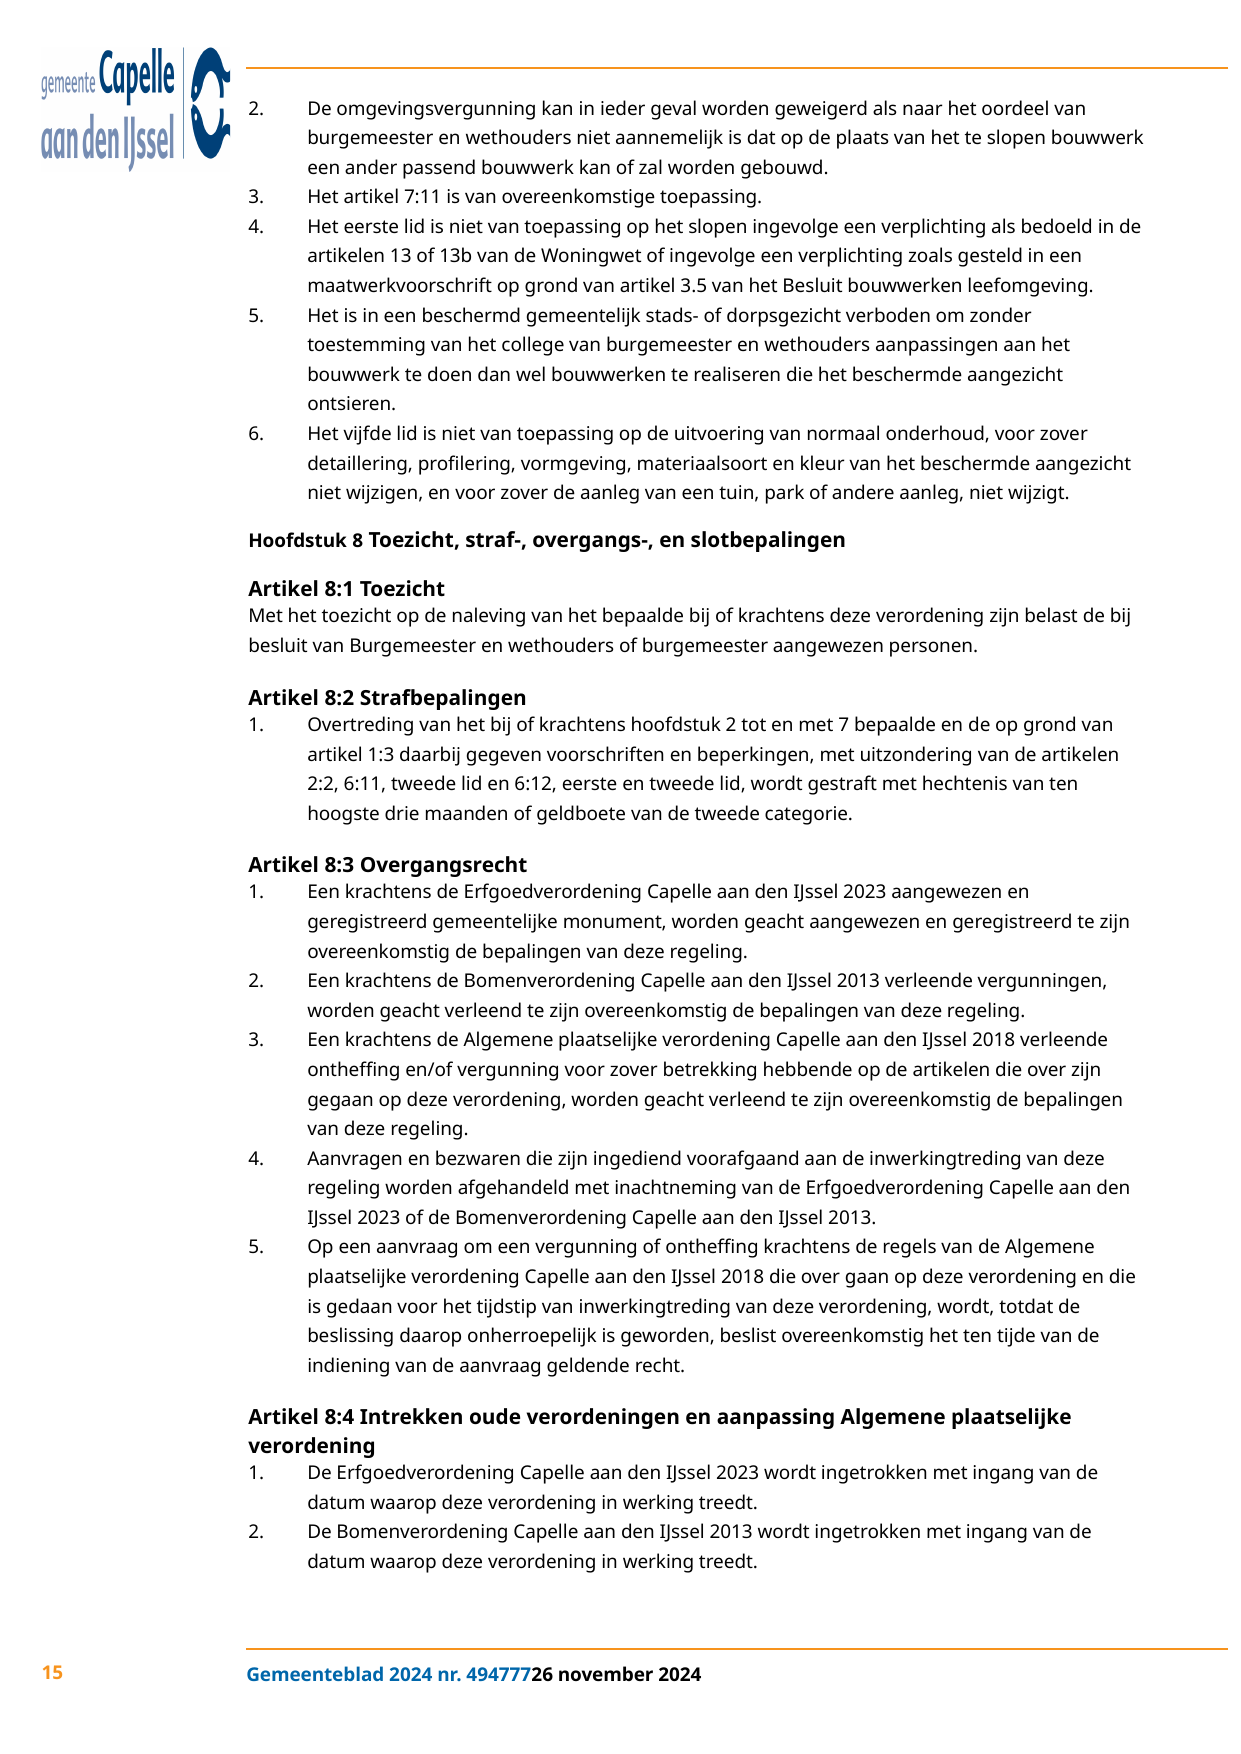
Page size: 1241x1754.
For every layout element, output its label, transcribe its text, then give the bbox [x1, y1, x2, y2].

text Met het toezicht op de naleving van het bepaalde bij of krachtens deze verordening zijn belast de bij besluit van Burgemeester en wethouders of burgemeester aangewezen personen. [248, 603, 1152, 658]
list Het artikel 7:11 is van overeenkomstige toepassing. [248, 183, 1152, 209]
list Een krachtens de Erfgoedverordening Capelle aan den IJssel 2023 aangewezen en geregistreerd gemeentelijke monument, worden geacht aangewezen en geregistreerd te zijn overeenkomstig de bepalingen van deze regeling. [248, 879, 1152, 964]
list Overtreding van het bij of krachtens hoofdstuk 2 tot en met 7 bepaalde en de op grond van artikel 1:3 daarbij gegeven voorschriften en beperkingen, met uitzondering van de artikelen 2:2, 6:11, tweede lid en 6:12, eerste en tweede lid, wordt gestraft met hechtenis van ten hoogste drie maanden of geldboete van de tweede categorie. [248, 711, 1152, 826]
list De omgevingsvergunning kan in ieder geval worden geweigerd als naar het oordeel van burgemeester en wethouders niet aannemelijk is dat op de plaats van het te slopen bouwwerk een ander passend bouwwerk kan of zal worden gebouwd. [248, 95, 1152, 180]
text Artikel 8:3 Overgangsrecht [248, 850, 1152, 879]
list Het eerste lid is niet van toepassing op het slopen ingevolge een verplichting als bedoeld in de artikelen 13 of 13b van de Woningwet of ingevolge een verplichting zoals gesteld in een maatwerkvoorschrift op grond van artikel 3.5 van het Besluit bouwwerken leefomgeving. [248, 213, 1152, 298]
list Het vijfde lid is niet van toepassing op de uitvoering van normaal onderhoud, voor zover detaillering, profilering, vormgeving, materiaalsoort en kleur van het beschermde aangezicht niet wijzigen, en voor zover de aanleg van een tuin, park of andere aanleg, niet wijzigt. [248, 420, 1152, 505]
text Artikel 8:1 Toezicht [248, 574, 1152, 603]
text Artikel 8:2 Strafbepalingen [248, 683, 1152, 711]
list Het is in een beschermd gemeentelijk stads- of dorpsgezicht verboden om zonder toestemming van het college van burgemeester en wethouders aanpassingen aan het bouwwerk te doen dan wel bouwwerken te realiseren die het beschermde aangezicht ontsieren. [248, 302, 1152, 416]
list De Erfgoedverordening Capelle aan den IJssel 2023 wordt ingetrokken met ingang van de datum waarop deze verordening in werking treedt. [248, 1459, 1152, 1515]
text Hoofdstuk 8 Toezicht, straf-, overgangs-, en slotbepalingen [248, 525, 1152, 553]
list Een krachtens de Algemene plaatselijke verordening Capelle aan den IJssel 2018 verleende ontheffing en/of vergunning voor zover betrekking hebbende op de artikelen die over zijn gegaan op deze verordening, worden geacht verleend te zijn overeenkomstig de bepalingen van deze regeling. [248, 1027, 1152, 1141]
list Op een aanvraag om een vergunning of ontheffing krachtens de regels van de Algemene plaatselijke verordening Capelle aan den IJssel 2018 die over gaan op deze verordening en die is gedaan voor het tijdstip van inwerkingtreding van deze verordening, wordt, totdat de beslissing daarop onherroepelijk is geworden, beslist overeenkomstig het ten tijde van de indiening van de aanvraag geldende recht. [248, 1234, 1152, 1378]
list De Bomenverordening Capelle aan den IJssel 2013 wordt ingetrokken met ingang van de datum waarop deze verordening in werking treedt. [248, 1518, 1152, 1574]
list Aanvragen en bezwaren die zijn ingediend voorafgaand aan de inwerkingtreding van deze regeling worden afgehandeld met inachtneming van de Erfgoedverordening Capelle aan den IJssel 2023 of de Bomenverordening Capelle aan den IJssel 2013. [248, 1145, 1152, 1230]
picture [41, 47, 231, 172]
list Een krachtens de Bomenverordening Capelle aan den IJssel 2013 verleende vergunningen, worden geacht verleend te zijn overeenkomstig de bepalingen van deze regeling. [248, 967, 1152, 1023]
text Artikel 8:4 Intrekken oude verordeningen en aanpassing Algemene plaatselijke verordening [248, 1402, 1152, 1459]
